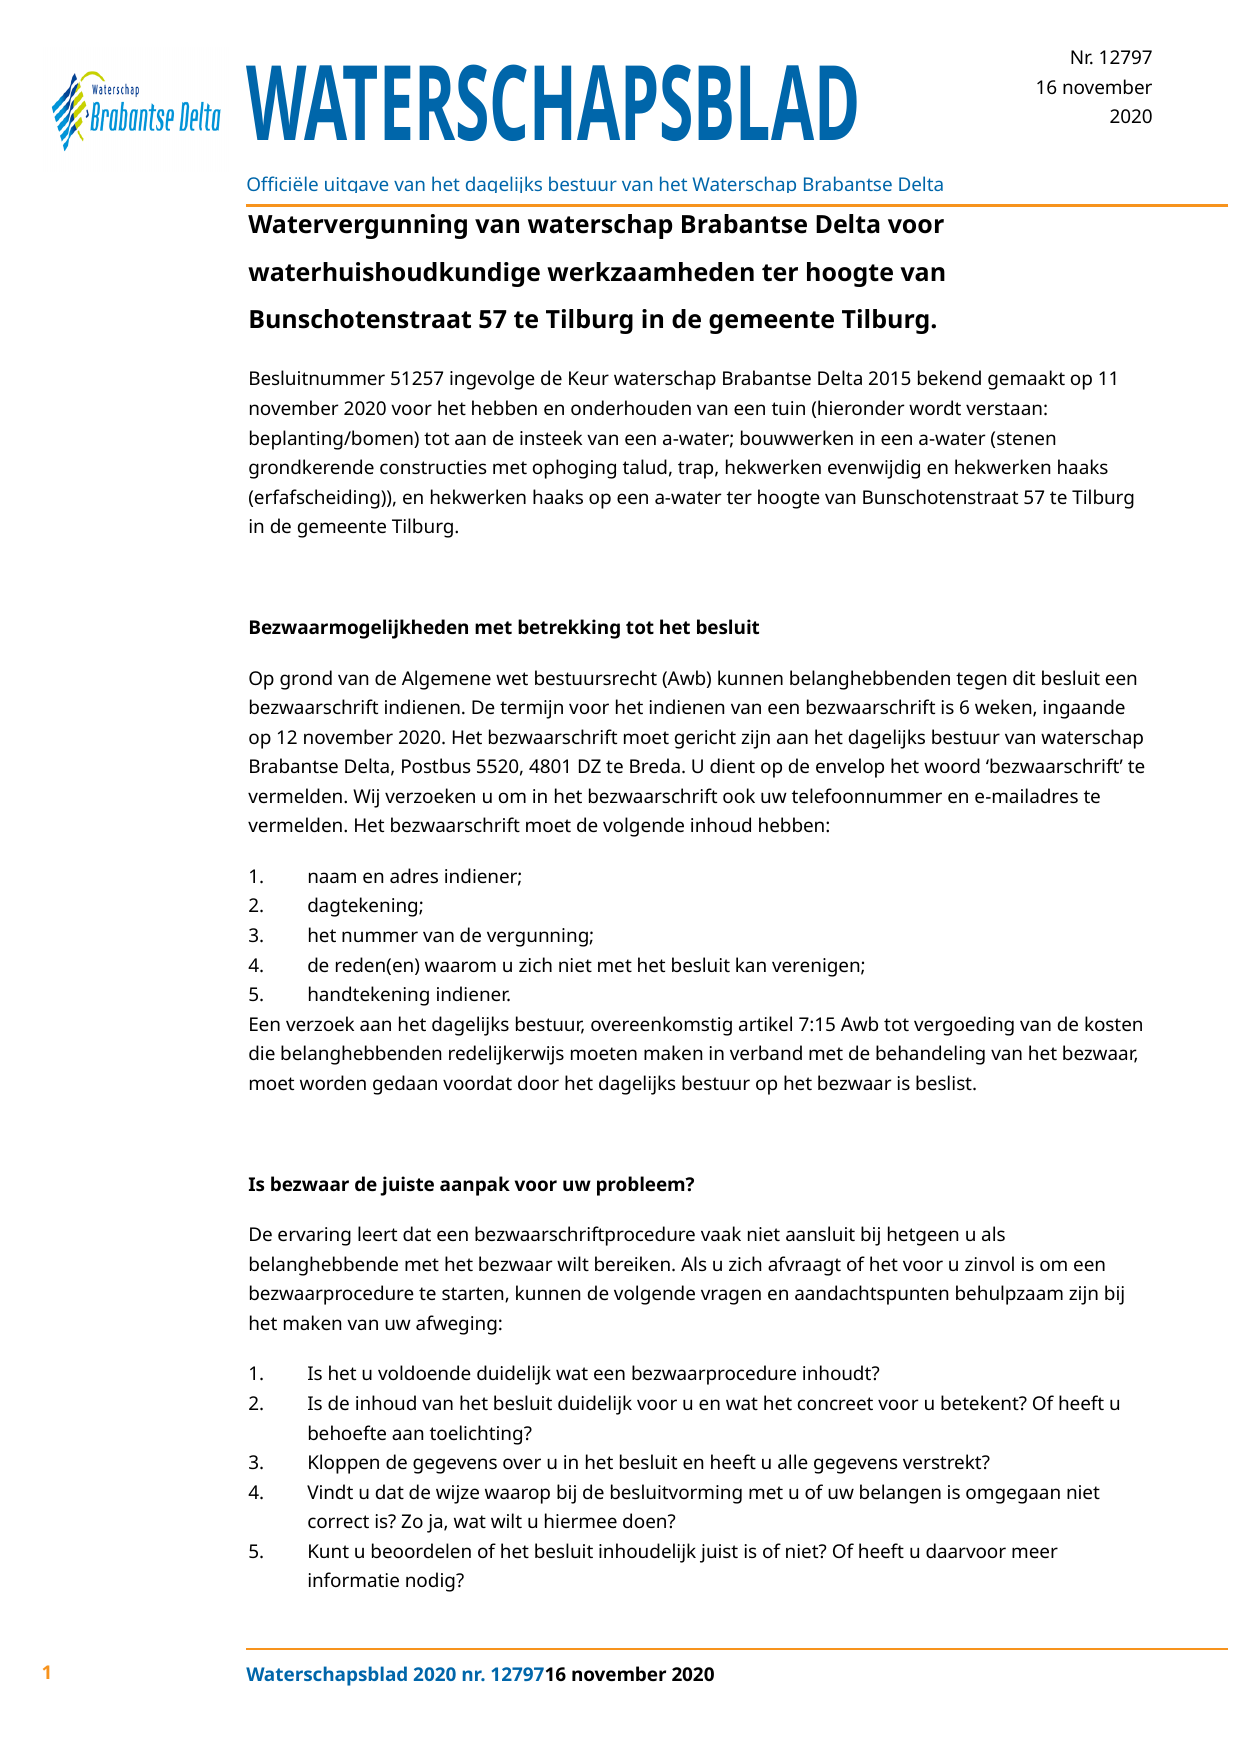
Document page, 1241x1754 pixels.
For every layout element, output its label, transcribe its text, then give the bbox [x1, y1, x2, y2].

text De ervaring leert dat een bezwaarschriftprocedure vaak niet aansluit bij hetgeen u als belanghebbende met het bezwaar wilt bereiken. Als u zich afvraagt of het voor u zinvol is om een bezwaarprocedure te starten, kunnen de volgende vragen en aandachtspunten behulpzaam zijn bij het maken van uw afweging: [248, 1221, 1152, 1336]
list dagtekening; [248, 893, 1152, 918]
text Op grond van de Algemene wet bestuursrecht (Awb) kunnen belanghebbenden tegen dit besluit een bezwaarschrift indienen. De termijn voor het indienen van een bezwaarschrift is 6 weken, ingaande op 12 november 2020. Het bezwaarschrift moet gericht zijn aan het dagelijks bestuur van waterschap Brabantse Delta, Postbus 5520, 4801 DZ te Breda. U dient op de envelop het woord ‘bezwaarschrift’ te vermelden. Wij verzoeken u om in het bezwaarschrift ook uw telefoonnummer en e‑mailadres te vermelden. Het bezwaarschrift moet de volgende inhoud hebben: [248, 665, 1152, 838]
list Is de inhoud van het besluit duidelijk voor u en wat het concreet voor u betekent? Of heeft u behoefte aan toelichting? [248, 1390, 1152, 1445]
text Watervergunning van waterschap Brabantse Delta voor waterhuishoudkundige werkzaamheden ter hoogte van Bunschotenstraat 57 te Tilburg in de gemeente Tilburg. [248, 207, 1152, 336]
list Kloppen de gegevens over u in het besluit en heeft u alle gegevens verstrekt? [248, 1449, 1152, 1475]
picture [41, 47, 231, 172]
text Is bezwaar de juiste aanpak voor uw probleem? [248, 1171, 1152, 1197]
list Is het u voldoende duidelijk wat een bezwaarprocedure inhoudt? [248, 1361, 1152, 1386]
list naam en adres indiener; [248, 863, 1152, 889]
list de reden(en) waarom u zich niet met het besluit kan verenigen; [248, 952, 1152, 977]
text Besluitnummer 51257 ingevolge de Keur waterschap Brabantse Delta 2015 bekend gemaakt op 11 november 2020 voor het hebben en onderhouden van een tuin (hieronder wordt verstaan: beplanting/bomen) tot aan de insteek van een a-water; bouwwerken in een a-water (stenen grondkerende constructies met ophoging talud, trap, hekwerken evenwijdig en hekwerken haaks (erfafscheiding)), en hekwerken haaks op een a-water ter hoogte van Bunschotenstraat 57 te Tilburg in de gemeente Tilburg. [248, 366, 1152, 539]
text Bezwaarmogelijkheden met betrekking tot het besluit [248, 614, 1152, 640]
list het nummer van de vergunning; [248, 922, 1152, 948]
list handtekening indiener. [248, 981, 1152, 1007]
list Kunt u beoordelen of het besluit inhoudelijk juist is of niet? Of heeft u daarvoor meer informatie nodig? [248, 1538, 1152, 1593]
list Vindt u dat de wijze waarop bij de besluitvorming met u of uw belangen is omgegaan niet correct is? Zo ja, wat wilt u hiermee doen? [248, 1479, 1152, 1534]
text Een verzoek aan het dagelijks bestuur, overeenkomstig artikel 7:15 Awb tot vergoeding van de kosten die belanghebbenden redelijkerwijs moeten maken in verband met de behandeling van het bezwaar, moet worden gedaan voordat door het dagelijks bestuur op het bezwaar is beslist. [248, 1011, 1152, 1096]
